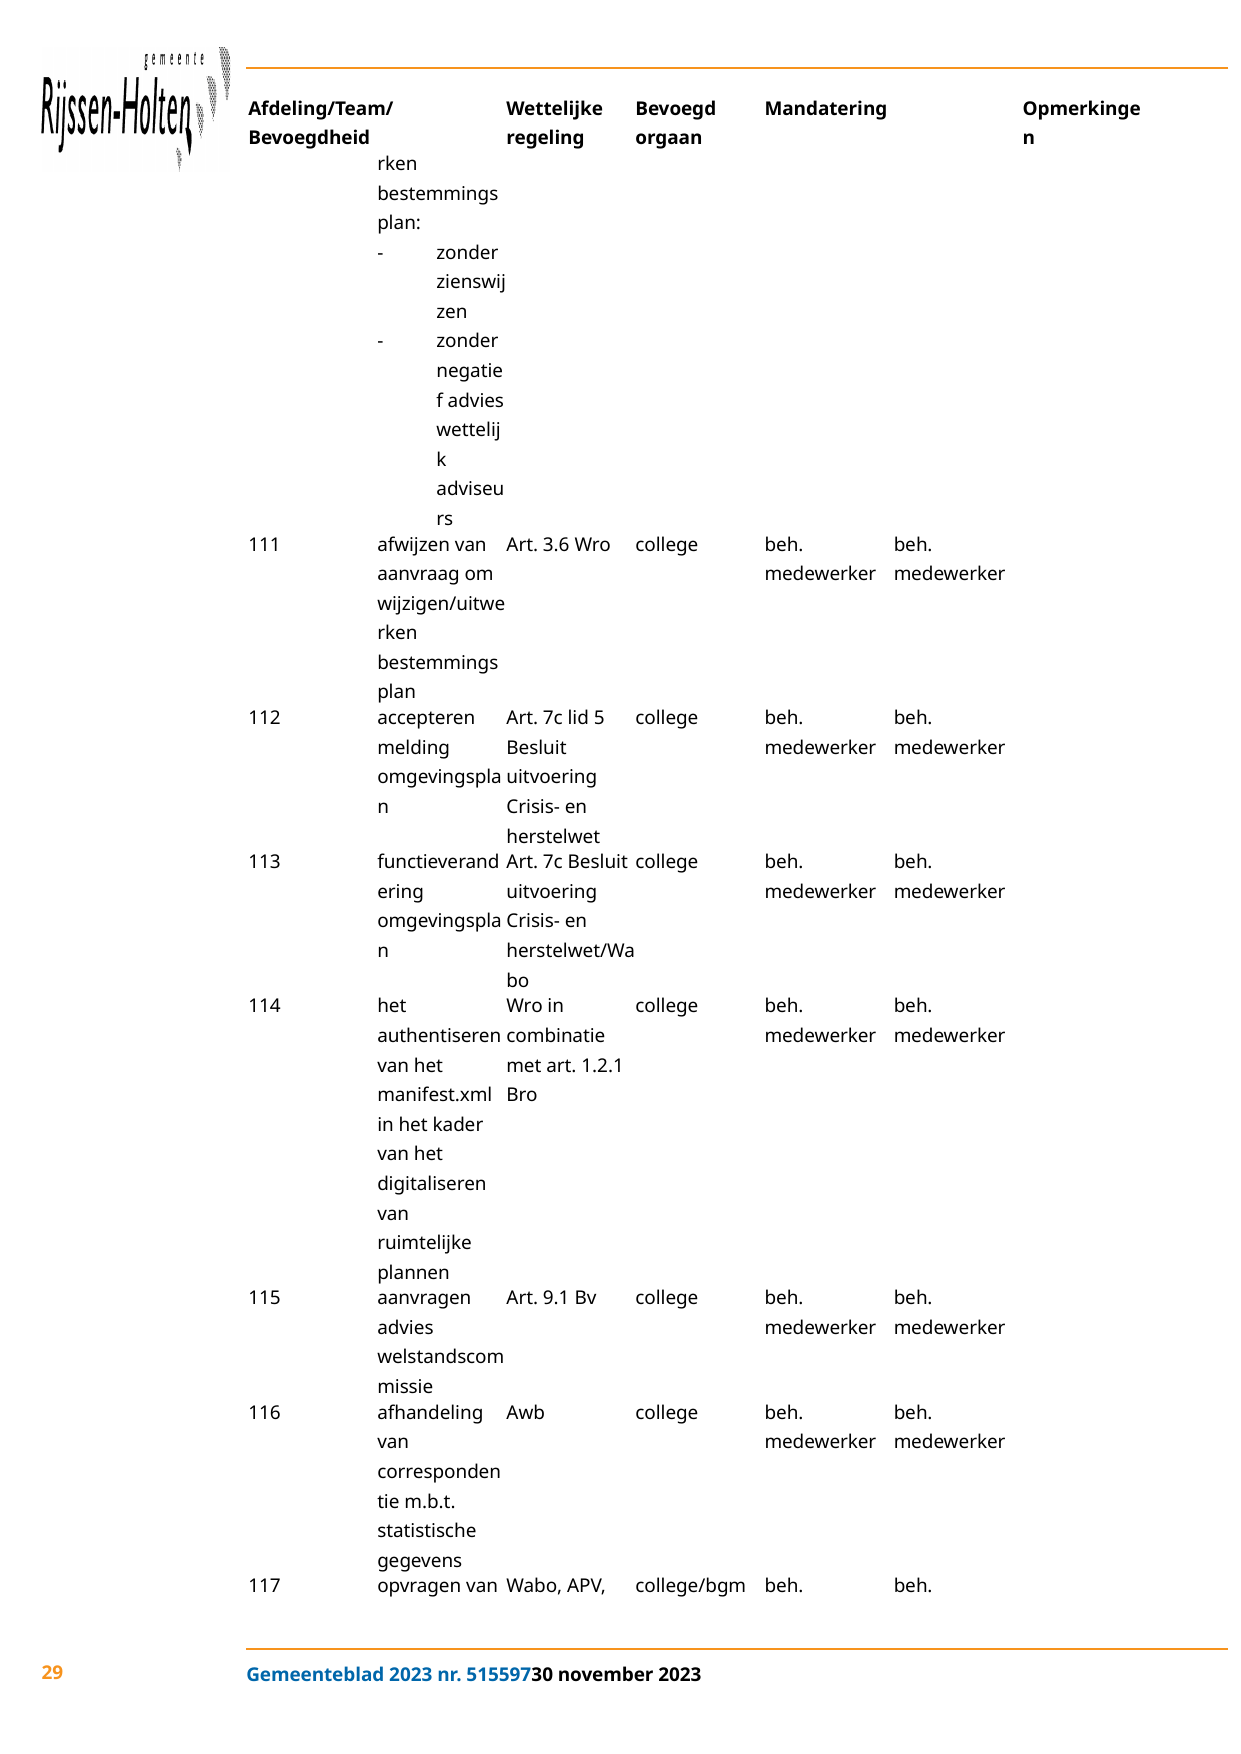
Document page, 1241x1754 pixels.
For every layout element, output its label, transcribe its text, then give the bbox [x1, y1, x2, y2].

table_header Bevoegd orgaan [635, 95, 764, 150]
table_cell college [635, 705, 764, 848]
table_cell college/bgm [635, 1573, 764, 1598]
table_cell het authentiseren van het manifest.xml in het kader van het digitaliseren van ruimtelijke plannen [377, 993, 506, 1284]
table_cell 117 [248, 1573, 377, 1598]
table_cell college [635, 1399, 764, 1573]
table_cell Art. 7c lid 5 Besluit uitvoering Crisis- en herstelwet [506, 705, 635, 848]
table_cell [635, 150, 764, 531]
table_cell [1023, 1573, 1152, 1598]
table_cell [1023, 993, 1152, 1284]
table_header Afdeling/Team/Bevoegdheid [248, 95, 506, 150]
table_cell college [635, 1285, 764, 1399]
table_cell 112 [248, 705, 377, 848]
table_cell afhandeling van correspondentie m.b.t. statistische gegevens [377, 1399, 506, 1573]
table_cell Art. 3.6 Wro [506, 531, 635, 704]
table_cell 116 [248, 1399, 377, 1573]
table_cell opvragen van [377, 1573, 506, 1598]
table_cell Wabo, APV, [506, 1573, 635, 1598]
table_cell Art. 7c Besluit uitvoering Crisis- en herstelwet/Wabo [506, 849, 635, 993]
table_cell 113 [248, 849, 377, 993]
table_cell beh. medewerker [764, 849, 893, 993]
table_cell beh. [894, 1573, 1022, 1598]
table_cell beh. medewerker [764, 1285, 893, 1399]
table_cell beh. medewerker [764, 993, 893, 1284]
table_cell [248, 150, 377, 531]
table_cell beh. medewerker [894, 849, 1022, 993]
table_cell beh. medewerker [894, 1285, 1022, 1399]
table_cell beh. medewerker [764, 531, 893, 704]
table_cell [764, 150, 893, 531]
table_cell beh. [764, 1573, 893, 1598]
table_cell [1023, 531, 1152, 704]
table_cell aanvragen advies welstandscommissie [377, 1285, 506, 1399]
table_cell [1023, 849, 1152, 993]
table_cell [894, 150, 1022, 531]
table_cell afwijzen van aanvraag om wijzigen/uitwerken bestemmingsplan [377, 531, 506, 704]
table_cell beh. medewerker [764, 705, 893, 848]
table_cell Awb [506, 1399, 635, 1573]
table_cell rken bestemmingsplan: zonder zienswijzen zonder negatief advies wettelijk adviseurs [377, 150, 506, 531]
table_cell [1023, 150, 1152, 531]
table_cell college [635, 531, 764, 704]
table_cell beh. medewerker [764, 1399, 893, 1573]
table_cell Wro in combinatie met art. 1.2.1 Bro [506, 993, 635, 1284]
table_cell 114 [248, 993, 377, 1284]
table_cell [1023, 705, 1152, 848]
table_header Opmerkingen [1023, 95, 1152, 150]
table_cell beh. medewerker [894, 705, 1022, 848]
table_cell beh. medewerker [894, 1399, 1022, 1573]
table_cell beh. medewerker [894, 993, 1022, 1284]
table_cell 115 [248, 1285, 377, 1399]
table_cell [1023, 1399, 1152, 1573]
table_header Mandatering [764, 95, 1022, 150]
table_cell [1023, 1285, 1152, 1399]
table_cell accepteren melding omgevingsplan [377, 705, 506, 848]
table_cell Art. 9.1 Bv [506, 1285, 635, 1399]
table_cell college [635, 993, 764, 1284]
table_cell beh. medewerker [894, 531, 1022, 704]
table_header Wettelijke regeling [506, 95, 635, 150]
table_cell functieverandering omgevingsplan [377, 849, 506, 993]
table_cell 111 [248, 531, 377, 704]
table_cell college [635, 849, 764, 993]
picture [41, 47, 231, 172]
table_cell [506, 150, 635, 531]
